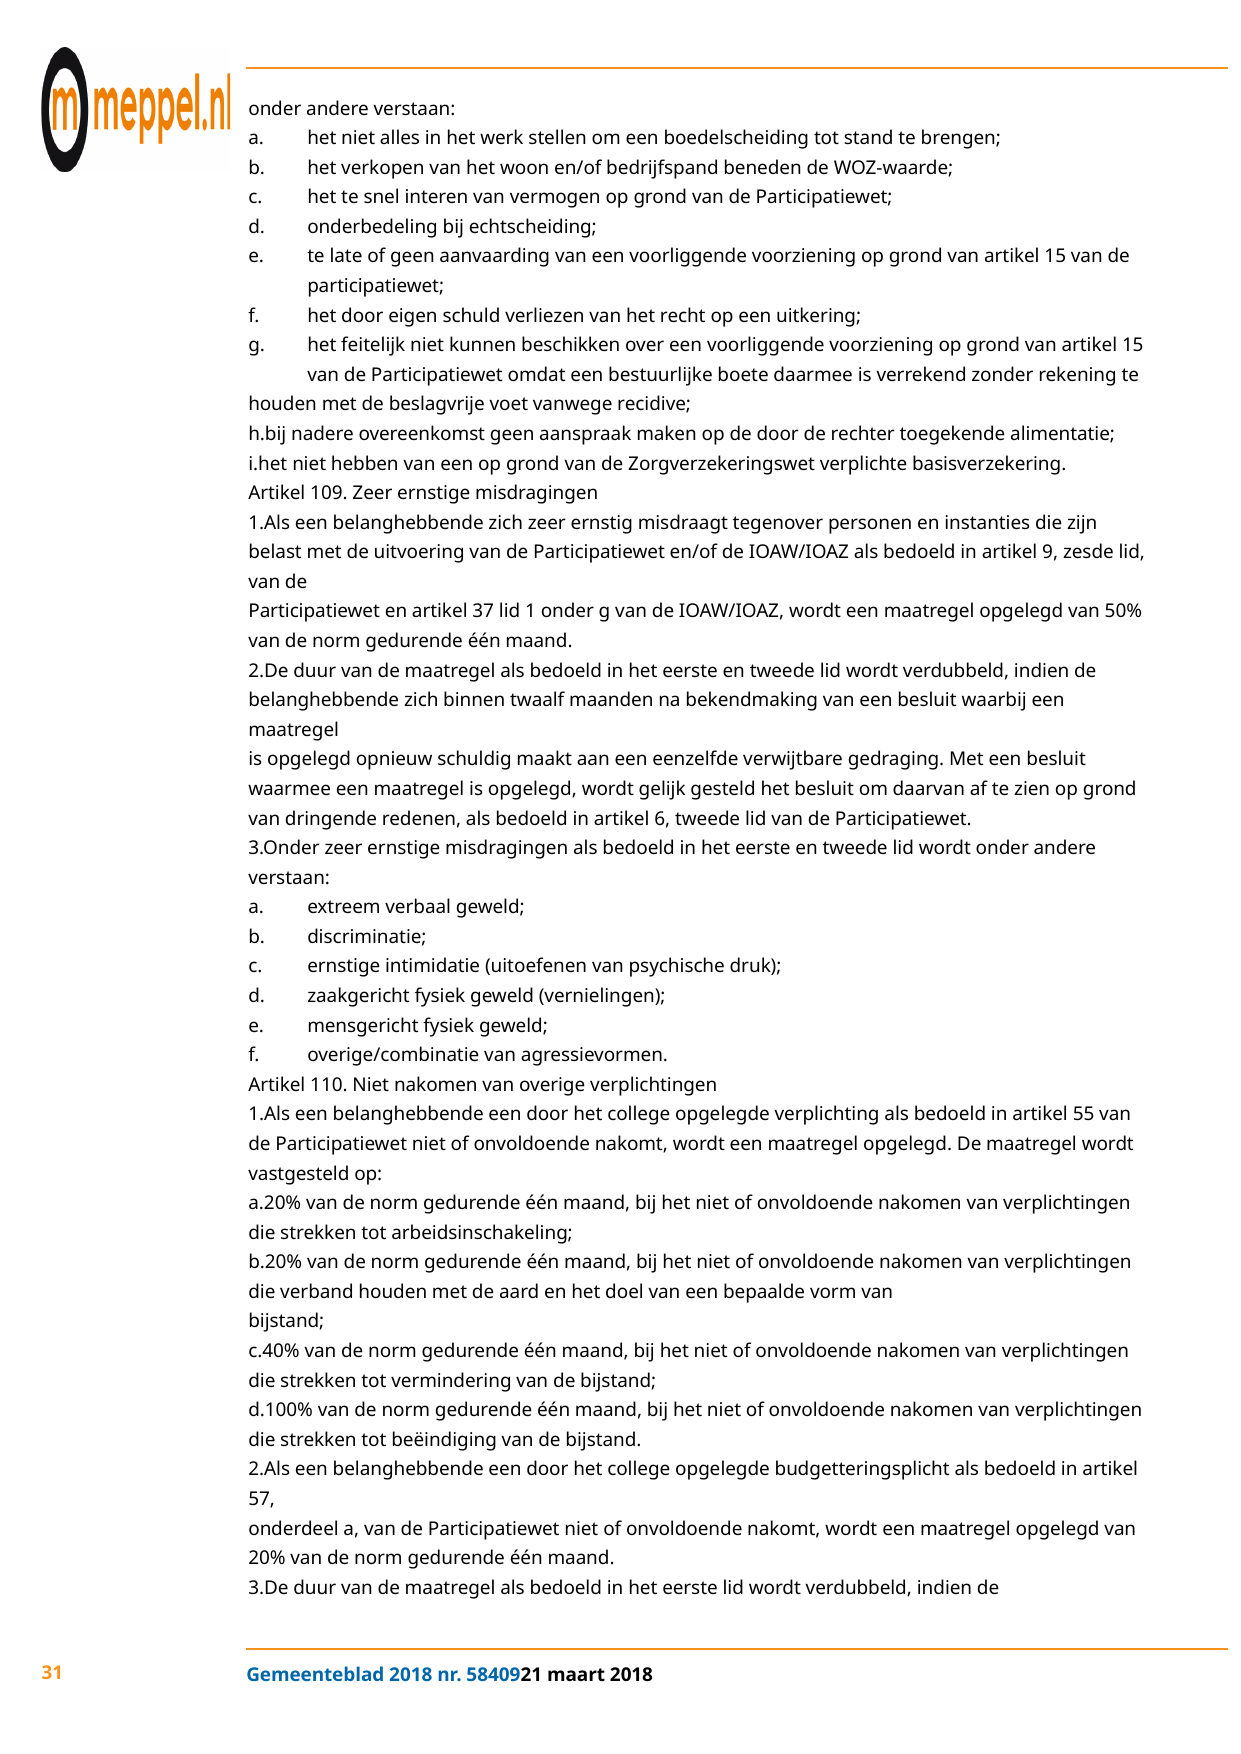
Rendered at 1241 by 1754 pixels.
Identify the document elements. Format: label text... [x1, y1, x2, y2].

list het te snel interen van vermogen op grond van de Participatiewet; [248, 183, 1152, 209]
list discriminatie; [248, 923, 1152, 949]
list onderbedeling bij echtscheiding; [248, 213, 1152, 239]
list zaakgericht fysiek geweld (vernielingen); [248, 982, 1152, 1008]
list het feitelijk niet kunnen beschikken over een voorliggende voorziening op grond van artikel 15 van de Participatiewet omdat een bestuurlijke boete daarmee is verrekend zonder rekening te [248, 331, 1152, 387]
list het verkopen van het woon en/of bedrijfspand beneden de WOZ-waarde; [248, 154, 1152, 180]
text Artikel 109. Zeer ernstige misdragingen [248, 479, 1152, 505]
text van dringende redenen, als bedoeld in artikel 6, tweede lid van de Participatiewet. [248, 805, 1152, 831]
text bijstand; [248, 1308, 1152, 1333]
list extreem verbaal geweld; [248, 893, 1152, 919]
text i.het niet hebben van een op grond van de Zorgverzekeringswet verplichte basisverzekering. [248, 450, 1152, 476]
picture [41, 47, 231, 172]
text is opgelegd opnieuw schuldig maakt aan een eenzelfde verwijtbare gedraging. Met een besluit waarmee een maatregel is opgelegd, wordt gelijk gesteld het besluit om daarvan af te zien op grond [248, 746, 1152, 801]
text Artikel 110. Niet nakomen van overige verplichtingen [248, 1071, 1152, 1097]
text h.bij nadere overeenkomst geen aanspraak maken op de door de rechter toegekende alimentatie; [248, 420, 1152, 446]
text onder andere verstaan: [248, 95, 1152, 121]
text a.20% van de norm gedurende één maand, bij het niet of onvoldoende nakomen van verplichtingen die strekken tot arbeidsinschakeling; [248, 1189, 1152, 1245]
list ernstige intimidatie (uitoefenen van psychische druk); [248, 953, 1152, 978]
text 3.Onder zeer ernstige misdragingen als bedoeld in het eerste en tweede lid wordt onder andere verstaan: [248, 834, 1152, 890]
list overige/combinatie van agressievormen. [248, 1041, 1152, 1067]
text d.100% van de norm gedurende één maand, bij het niet of onvoldoende nakomen van verplichtingen die strekken tot beëindiging van de bijstand. [248, 1396, 1152, 1452]
text 1.Als een belanghebbende zich zeer ernstig misdraagt tegenover personen en instanties die zijn belast met de uitvoering van de Participatiewet en/of de IOAW/IOAZ als bedoeld in artikel 9, zesde lid, van de [248, 509, 1152, 594]
text onderdeel a, van de Participatiewet niet of onvoldoende nakomt, wordt een maatregel opgelegd van 20% van de norm gedurende één maand. [248, 1515, 1152, 1570]
text 2.Als een belanghebbende een door het college opgelegde budgetteringsplicht als bedoeld in artikel 57, [248, 1456, 1152, 1511]
text b.20% van de norm gedurende één maand, bij het niet of onvoldoende nakomen van verplichtingen die verband houden met de aard en het doel van een bepaalde vorm van [248, 1248, 1152, 1304]
text Participatiewet en artikel 37 lid 1 onder g van de IOAW/IOAZ, wordt een maatregel opgelegd van 50% van de norm gedurende één maand. [248, 598, 1152, 653]
list mensgericht fysiek geweld; [248, 1012, 1152, 1038]
text vastgesteld op: [248, 1160, 1152, 1186]
text houden met de beslagvrije voet vanwege recidive; [248, 391, 1152, 416]
text 2.De duur van de maatregel als bedoeld in het eerste en tweede lid wordt verdubbeld, indien de belanghebbende zich binnen twaalf maanden na bekendmaking van een besluit waarbij een maatregel [248, 657, 1152, 742]
text 3.De duur van de maatregel als bedoeld in het eerste lid wordt verdubbeld, indien de [248, 1574, 1152, 1600]
text 1.Als een belanghebbende een door het college opgelegde verplichting als bedoeld in artikel 55 van de Participatiewet niet of onvoldoende nakomt, wordt een maatregel opgelegd. De maatregel wordt [248, 1101, 1152, 1156]
list het niet alles in het werk stellen om een boedelscheiding tot stand te brengen; [248, 124, 1152, 150]
list het door eigen schuld verliezen van het recht op een uitkering; [248, 302, 1152, 328]
list te late of geen aanvaarding van een voorliggende voorziening op grond van artikel 15 van de participatiewet; [248, 243, 1152, 298]
text c.40% van de norm gedurende één maand, bij het niet of onvoldoende nakomen van verplichtingen die strekken tot vermindering van de bijstand; [248, 1337, 1152, 1393]
